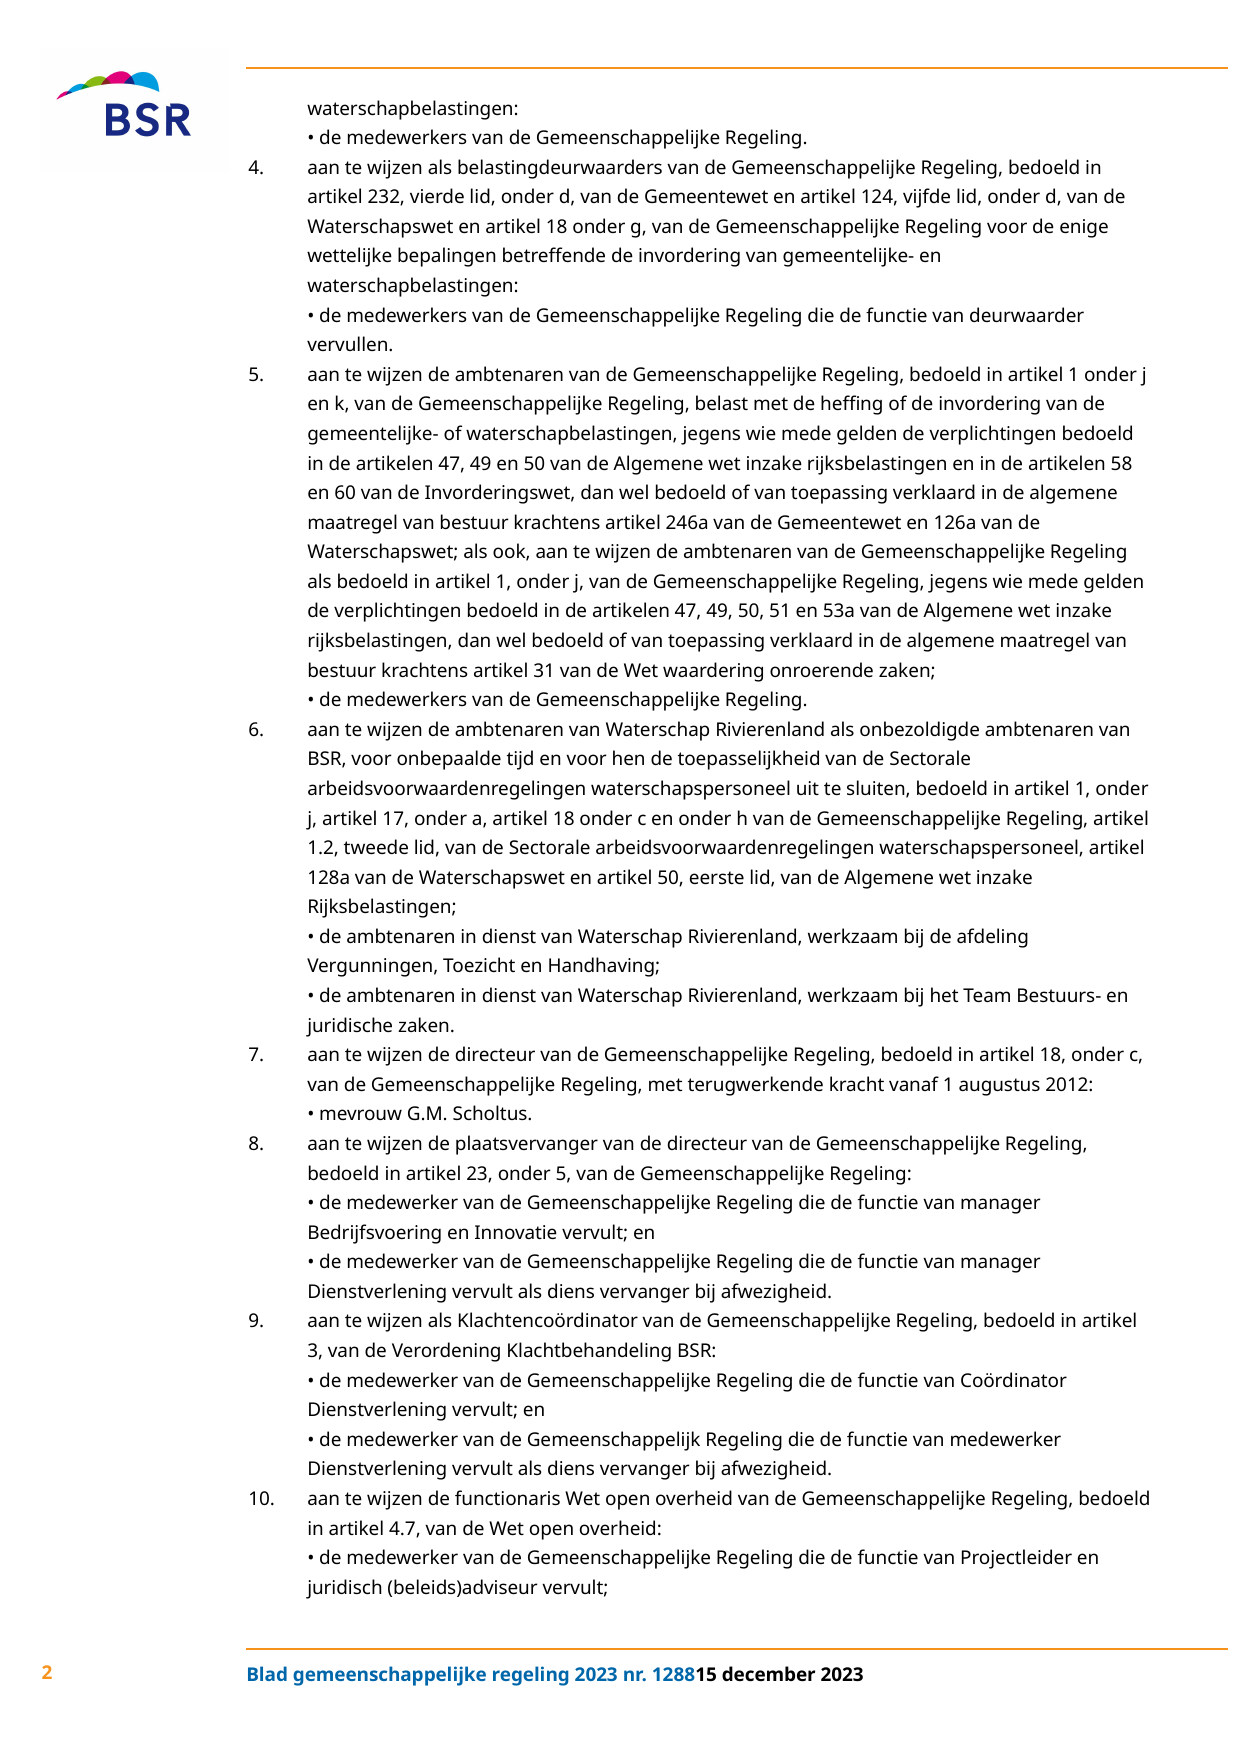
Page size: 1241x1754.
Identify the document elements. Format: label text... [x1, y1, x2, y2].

list waterschapbelastingen: [248, 95, 1152, 121]
list aan te wijzen de ambtenaren van Waterschap Rivierenland als onbezoldigde ambtenaren van BSR, voor onbepaalde tijd en voor hen de toepasselijkheid van de Sectorale arbeidsvoorwaardenregelingen waterschapspersoneel uit te sluiten, bedoeld in artikel 1, onder j, artikel 17, onder a, artikel 18 onder c en onder h van de Gemeenschappelijke Regeling, artikel 1.2, tweede lid, van de Sectorale arbeidsvoorwaardenregelingen waterschapspersoneel, artikel 128a van de Waterschapswet en artikel 50, eerste lid, van de Algemene wet inzake Rijksbelastingen; [248, 716, 1152, 919]
list • de medewerker van de Gemeenschappelijk Regeling die de functie van medewerker Dienstverlening vervult als diens vervanger bij afwezigheid. [248, 1426, 1152, 1481]
list aan te wijzen de functionaris Wet open overheid van de Gemeenschappelijke Regeling, bedoeld in artikel 4.7, van de Wet open overheid: [248, 1485, 1152, 1541]
list aan te wijzen de directeur van de Gemeenschappelijke Regeling, bedoeld in artikel 18, onder c, van de Gemeenschappelijke Regeling, met terugwerkende kracht vanaf 1 augustus 2012: [248, 1041, 1152, 1097]
list • de medewerkers van de Gemeenschappelijke Regeling. [248, 686, 1152, 712]
list • de medewerker van de Gemeenschappelijke Regeling die de functie van manager Dienstverlening vervult als diens vervanger bij afwezigheid. [248, 1248, 1152, 1304]
list • de medewerker van de Gemeenschappelijke Regeling die de functie van manager Bedrijfsvoering en Innovatie vervult; en [248, 1189, 1152, 1245]
list aan te wijzen als belastingdeurwaarders van de Gemeenschappelijke Regeling, bedoeld in artikel 232, vierde lid, onder d, van de Gemeentewet en artikel 124, vijfde lid, onder d, van de Waterschapswet en artikel 18 onder g, van de Gemeenschappelijke Regeling voor de enige wettelijke bepalingen betreffende de invordering van gemeentelijke- en waterschapbelastingen: [248, 154, 1152, 298]
list • de medewerker van de Gemeenschappelijke Regeling die de functie van Coördinator Dienstverlening vervult; en [248, 1367, 1152, 1422]
list • de medewerkers van de Gemeenschappelijke Regeling die de functie van deurwaarder vervullen. [248, 302, 1152, 357]
picture [41, 47, 231, 172]
list aan te wijzen de plaatsvervanger van de directeur van de Gemeenschappelijke Regeling, bedoeld in artikel 23, onder 5, van de Gemeenschappelijke Regeling: [248, 1130, 1152, 1186]
list aan te wijzen de ambtenaren van de Gemeenschappelijke Regeling, bedoeld in artikel 1 onder j en k, van de Gemeenschappelijke Regeling, belast met de heffing of de invordering van de gemeentelijke- of waterschapbelastingen, jegens wie mede gelden de verplichtingen bedoeld in de artikelen 47, 49 en 50 van de Algemene wet inzake rijksbelastingen en in de artikelen 58 en 60 van de Invorderingswet, dan wel bedoeld of van toepassing verklaard in de algemene maatregel van bestuur krachtens artikel 246a van de Gemeentewet en 126a van de Waterschapswet; als ook, aan te wijzen de ambtenaren van de Gemeenschappelijke Regeling als bedoeld in artikel 1, onder j, van de Gemeenschappelijke Regeling, jegens wie mede gelden de verplichtingen bedoeld in de artikelen 47, 49, 50, 51 en 53a van de Algemene wet inzake rijksbelastingen, dan wel bedoeld of van toepassing verklaard in de algemene maatregel van bestuur krachtens artikel 31 van de Wet waardering onroerende zaken; [248, 361, 1152, 683]
list • de medewerkers van de Gemeenschappelijke Regeling. [248, 124, 1152, 150]
list • de ambtenaren in dienst van Waterschap Rivierenland, werkzaam bij het Team Bestuurs- en juridische zaken. [248, 982, 1152, 1038]
list • mevrouw G.M. Scholtus. [248, 1101, 1152, 1126]
list • de medewerker van de Gemeenschappelijke Regeling die de functie van Projectleider en juridisch (beleids)adviseur vervult; [248, 1544, 1152, 1600]
list • de ambtenaren in dienst van Waterschap Rivierenland, werkzaam bij de afdeling Vergunningen, Toezicht en Handhaving; [248, 923, 1152, 978]
list aan te wijzen als Klachtencoördinator van de Gemeenschappelijke Regeling, bedoeld in artikel 3, van de Verordening Klachtbehandeling BSR: [248, 1308, 1152, 1363]
